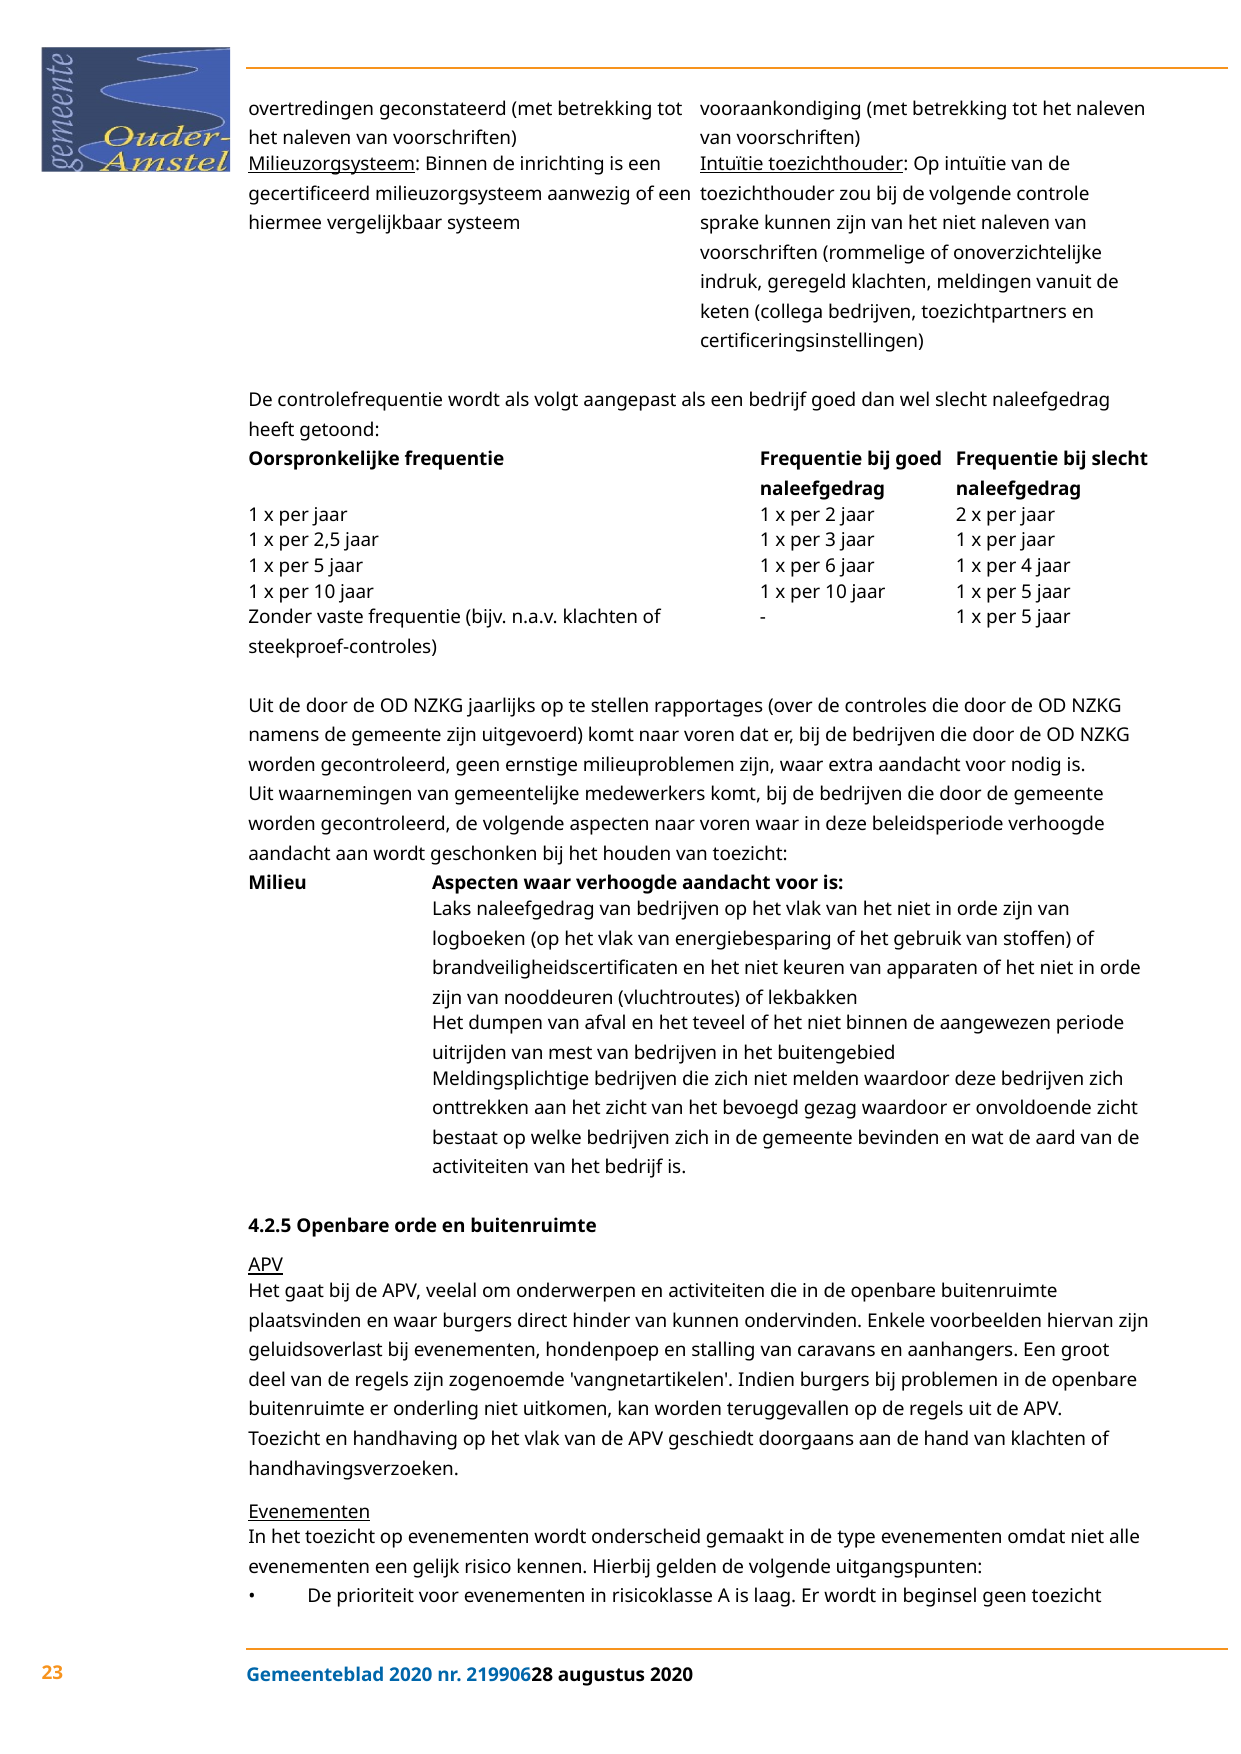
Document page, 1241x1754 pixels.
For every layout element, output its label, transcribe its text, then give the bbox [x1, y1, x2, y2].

table_header Frequentie bij slecht naleefgedrag [956, 445, 1152, 501]
table_cell 1 x per 6 jaar [760, 552, 956, 578]
text Uit waarnemingen van gemeentelijke medewerkers komt, bij de bedrijven die door de gemeente worden gecontroleerd, de volgende aspecten naar voren waar in deze beleidsperiode verhoogde aandacht aan wordt geschonken bij het houden van toezicht: [248, 781, 1152, 865]
table_header Frequentie bij goed naleefgedrag [760, 445, 956, 501]
text In het toezicht op evenementen wordt onderscheid gemaakt in de type evenementen omdat niet alle evenementen een gelijk risico kennen. Hierbij gelden de volgende uitgangspunten: [248, 1523, 1152, 1579]
table_header Milieu [248, 869, 432, 895]
table_header Aspecten waar verhoogde aandacht voor is: [432, 869, 1152, 895]
table_cell 1 x per 10 jaar [760, 578, 956, 604]
table_cell 1 x per 10 jaar [248, 578, 759, 604]
table_cell 1 x per jaar [956, 526, 1152, 552]
table_cell Intuïtie toezichthouder: Op intuïtie van de toezichthouder zou bij de volgende controle sprake kunnen zijn van het niet naleven van voorschriften (rommelige of onoverzichtelijke indruk, geregeld klachten, meldingen vanuit de keten (collega bedrijven, toezichtpartners en certificeringsinstellingen) [700, 150, 1152, 353]
table_header Oorspronkelijke frequentie [248, 445, 759, 501]
table_cell Meldingsplichtige bedrijven die zich niet melden waardoor deze bedrijven zich onttrekken aan het zicht van het bevoegd gezag waardoor er onvoldoende zicht bestaat op welke bedrijven zich in de gemeente bevinden en wat de aard van de activiteiten van het bedrijf is. [432, 1065, 1152, 1179]
text Het gaat bij de APV, veelal om onderwerpen en activiteiten die in de openbare buitenruimte plaatsvinden en waar burgers direct hinder van kunnen ondervinden. Enkele voorbeelden hiervan zijn geluidsoverlast bij evenementen, hondenpoep en stalling van caravans en aanhangers. Een groot deel van de regels zijn zogenoemde 'vangnetartikelen'. Indien burgers bij problemen in de openbare buitenruimte er onderling niet uitkomen, kan worden teruggevallen op de regels uit de APV. [248, 1277, 1152, 1421]
table_cell 1 x per 5 jaar [956, 578, 1152, 604]
list De prioriteit voor evenementen in risicoklasse A is laag. Er wordt in beginsel geen toezicht [248, 1583, 1152, 1608]
text De controlefrequentie wordt als volgt aangepast als een bedrijf goed dan wel slecht naleefgedrag heeft getoond: [248, 386, 1152, 441]
table_cell 1 x per 2 jaar [760, 501, 956, 526]
picture [41, 47, 231, 172]
table_cell 1 x per 3 jaar [760, 526, 956, 552]
table_cell 2 x per jaar [956, 501, 1152, 526]
table_cell 1 x per 2,5 jaar [248, 526, 759, 552]
table_cell vooraankondiging (met betrekking tot het naleven van voorschriften) [700, 95, 1152, 150]
table_cell 1 x per 4 jaar [956, 552, 1152, 578]
table_cell 1 x per 5 jaar [248, 552, 759, 578]
text 4.2.5 Openbare orde en buitenruimte [248, 1212, 1152, 1238]
text Evenementen [248, 1498, 1152, 1523]
table_cell Milieuzorgsysteem: Binnen de inrichting is een gecertificeerd milieuzorgsysteem aanwezig of een hiermee vergelijkbaar systeem [248, 150, 700, 353]
text APV [248, 1251, 1152, 1277]
table_cell 1 x per jaar [248, 501, 759, 526]
table_cell - [760, 604, 956, 659]
text Uit de door de OD NZKG jaarlijks op te stellen rapportages (over de controles die door de OD NZKG namens de gemeente zijn uitgevoerd) komt naar voren dat er, bij de bedrijven die door de OD NZKG worden gecontroleerd, geen ernstige milieuproblemen zijn, waar extra aandacht voor nodig is. [248, 692, 1152, 777]
table_cell Zonder vaste frequentie (bijv. n.a.v. klachten of steekproef-controles) [248, 604, 759, 659]
table_cell Het dumpen van afval en het teveel of het niet binnen de aangewezen periode uitrijden van mest van bedrijven in het buitengebied [432, 1010, 1152, 1065]
table_cell overtredingen geconstateerd (met betrekking tot het naleven van voorschriften) [248, 95, 700, 150]
text Toezicht en handhaving op het vlak van de APV geschiedt doorgaans aan de hand van klachten of handhavingsverzoeken. [248, 1425, 1152, 1480]
table_cell 1 x per 5 jaar [956, 604, 1152, 659]
table_cell Laks naleefgedrag van bedrijven op het vlak van het niet in orde zijn van logboeken (op het vlak van energiebesparing of het gebruik van stoffen) of brandveiligheidscertificaten en het niet keuren van apparaten of het niet in orde zijn van nooddeuren (vluchtroutes) of lekbakken [432, 895, 1152, 1009]
table_cell [248, 895, 432, 1179]
